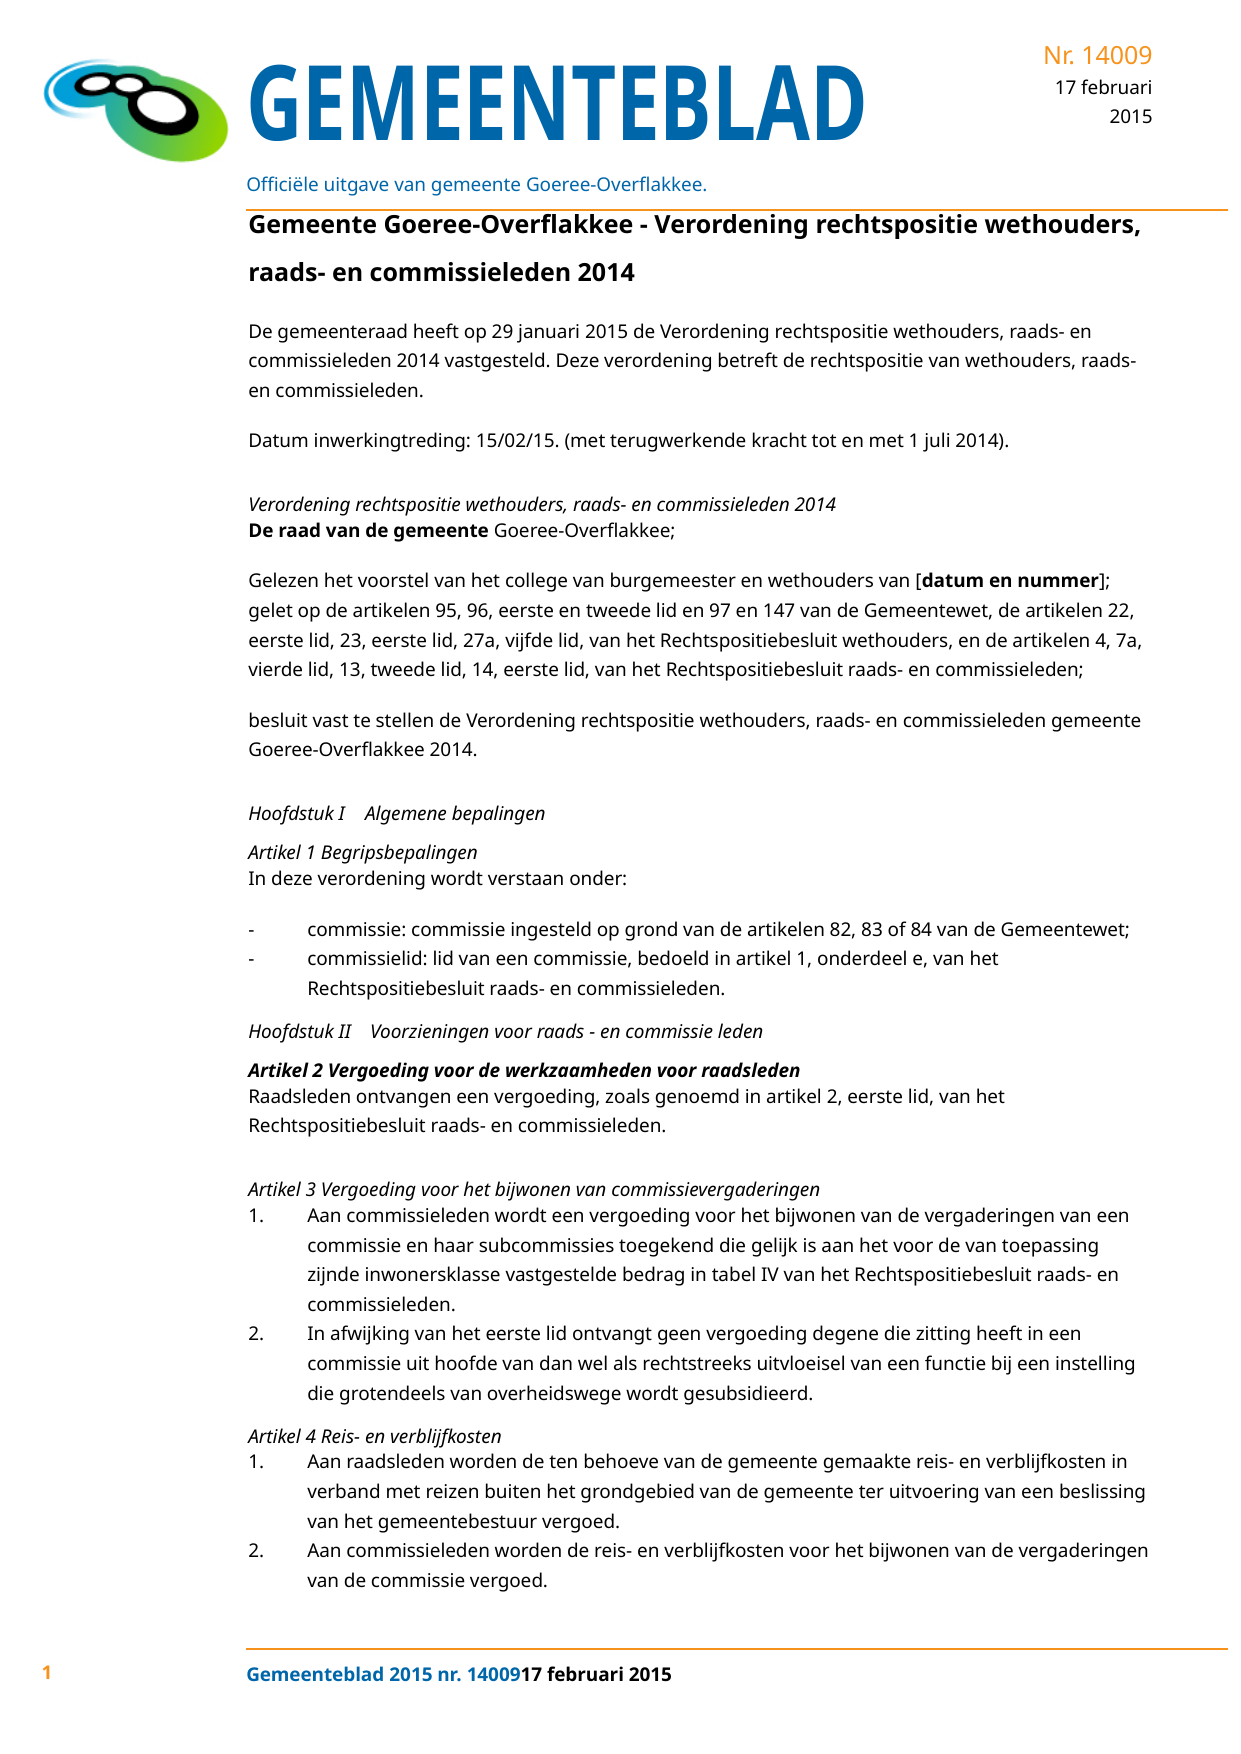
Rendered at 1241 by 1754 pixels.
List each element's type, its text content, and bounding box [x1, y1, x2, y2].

text Hoofdstuk II Voorzieningen voor raads - en commissie leden [248, 1018, 1152, 1044]
text Datum inwerkingtreding: 15/02/15. (met terugwerkende kracht tot en met 1 juli 2014). [248, 427, 1152, 453]
text Gelezen het voorstel van het college van burgemeester en wethouders van [datum en nummer]; gelet op de artikelen 95, 96, eerste en tweede lid en 97 en 147 van de Gemeentewet, de artikelen 22, eerste lid, 23, eerste lid, 27a, vijfde lid, van het Rechtspositiebesluit wethouders, en de artikelen 4, 7a, vierde lid, 13, tweede lid, 14, eerste lid, van het Rechtspositiebesluit raads- en commissieleden; [248, 568, 1152, 682]
list commissielid: lid van een commissie, bedoeld in artikel 1, onderdeel e, van het Rechtspositiebesluit raads- en commissieleden. [248, 945, 1152, 1001]
list In afwijking van het eerste lid ontvangt geen vergoeding degene die zitting heeft in een commissie uit hoofde van dan wel als rechtstreeks uitvloeisel van een functie bij een instelling die grotendeels van overheidswege wordt gesubsidieerd. [248, 1321, 1152, 1406]
text De gemeenteraad heeft op 29 januari 2015 de Verordening rechtspositie wethouders, raads- en commissieleden 2014 vastgesteld. Deze verordening betreft de rechtspositie van wethouders, raads- en commissieleden. [248, 318, 1152, 403]
text Hoofdstuk I Algemene bepalingen [248, 800, 1152, 826]
text Artikel 4 Reis- en verblijfkosten [248, 1423, 1152, 1449]
text Raadsleden ontvangen een vergoeding, zoals genoemd in artikel 2, eerste lid, van het Rechtspositiebesluit raads- en commissieleden. [248, 1083, 1152, 1138]
text Artikel 1 Begripsbepalingen [248, 839, 1152, 865]
text Gemeente Goeree-Overflakkee - Verordening rechtspositie wethouders, raads- en commissieleden 2014 [248, 211, 1152, 288]
text Verordening rechtspositie wethouders, raads- en commissieleden 2014 [248, 491, 1152, 517]
list commissie: commissie ingesteld op grond van de artikelen 82, 83 of 84 van de Gemeentewet; [248, 916, 1152, 941]
text In deze verordening wordt verstaan onder: [248, 865, 1152, 891]
text Artikel 3 Vergoeding voor het bijwonen van commissievergaderingen [248, 1177, 1152, 1202]
text De raad van de gemeente Goeree-Overflakkee; [248, 517, 1152, 543]
text besluit vast te stellen de Verordening rechtspositie wethouders, raads- en commissieleden gemeente Goeree-Overflakkee 2014. [248, 707, 1152, 762]
picture [41, 47, 231, 172]
text Artikel 2 Vergoeding voor de werkzaamheden voor raadsleden [248, 1057, 1152, 1083]
list Aan commissieleden wordt een vergoeding voor het bijwonen van de vergaderingen van een commissie en haar subcommissies toegekend die gelijk is aan het voor de van toepassing zijnde inwonersklasse vastgestelde bedrag in tabel IV van het Rechtspositiebesluit raads- en commissieleden. [248, 1202, 1152, 1317]
list Aan commissieleden worden de reis- en verblijfkosten voor het bijwonen van de vergaderingen van de commissie vergoed. [248, 1537, 1152, 1593]
list Aan raadsleden worden de ten behoeve van de gemeente gemaakte reis- en verblijfkosten in verband met reizen buiten het grondgebied van de gemeente ter uitvoering van een beslissing van het gemeentebestuur vergoed. [248, 1449, 1152, 1533]
